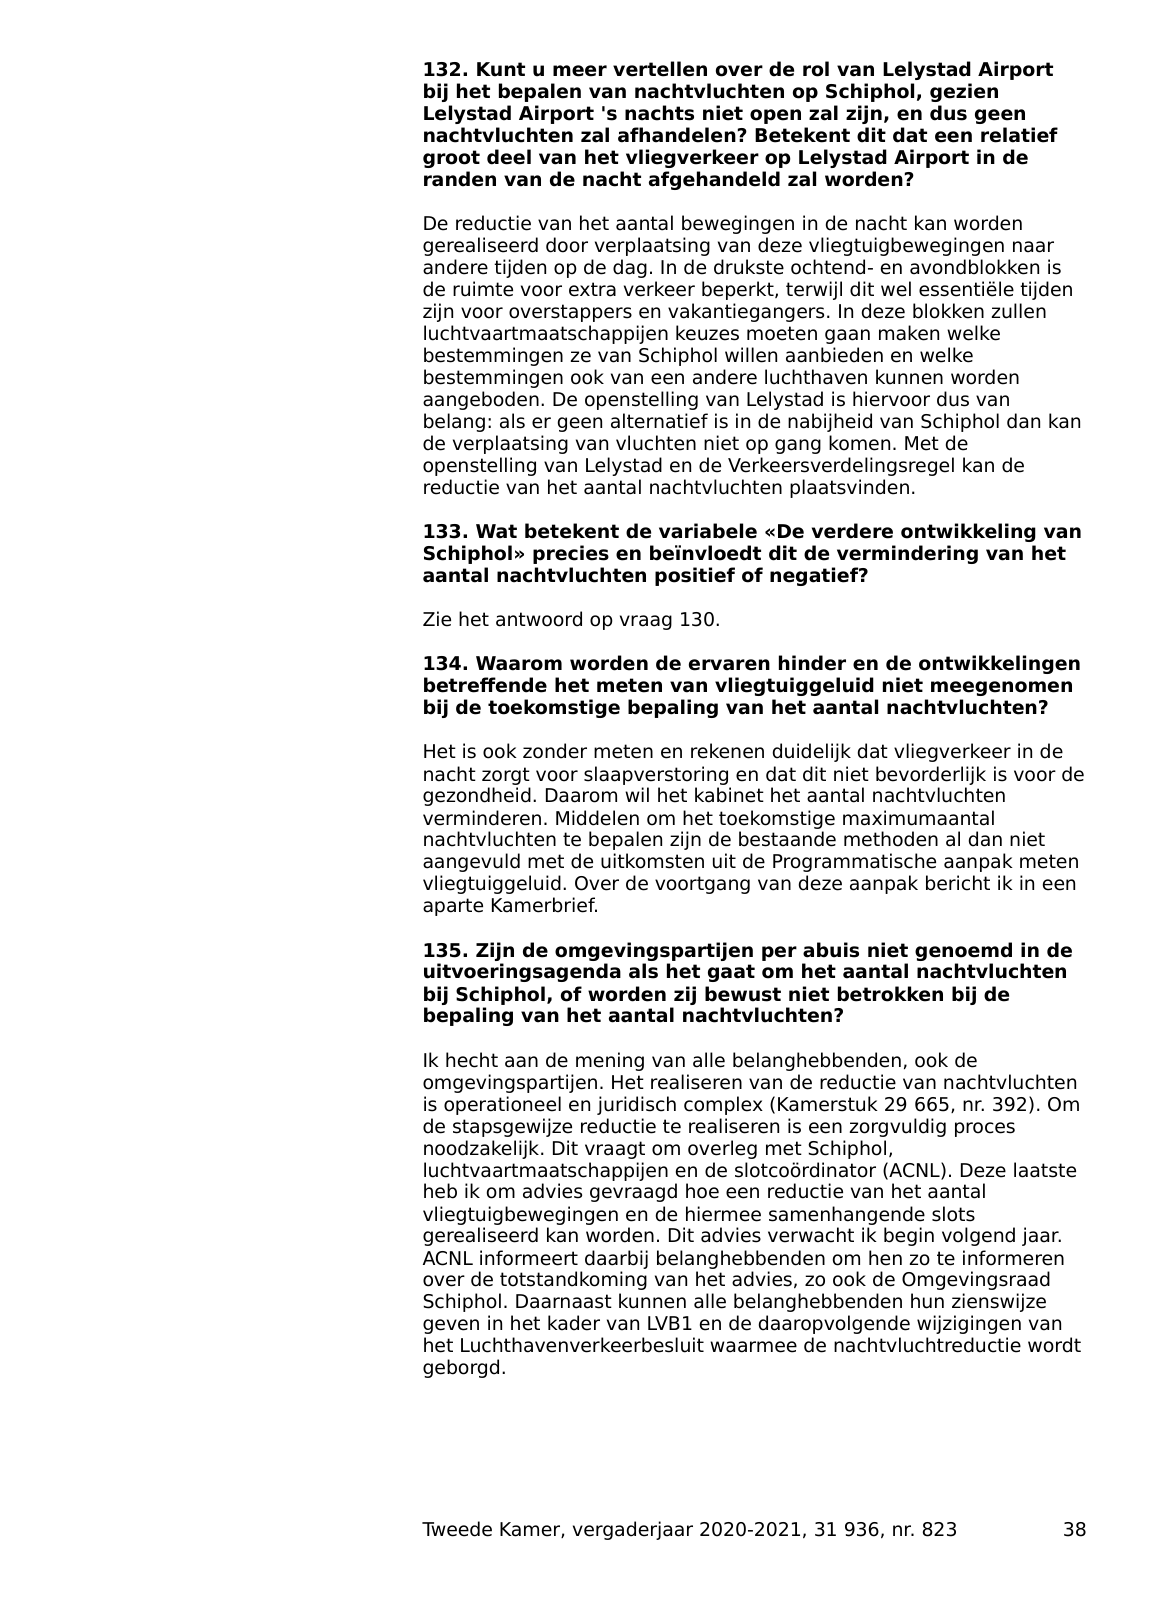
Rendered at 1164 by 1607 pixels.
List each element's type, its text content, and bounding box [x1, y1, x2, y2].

text Het is ook zonder meten en rekenen duidelijk dat vliegverkeer in de nacht zorgt voor slaapverstoring en dat dit niet bevorderlijk is voor de gezondheid. Daarom wil het kabinet het aantal nachtvluchten verminderen. Middelen om het toekomstige maximumaantal nachtvluchten te bepalen zijn de bestaande methoden al dan niet aangevuld met de uitkomsten uit de Programmatische aanpak meten vliegtuiggeluid. Over de voortgang van deze aanpak bericht ik in een aparte Kamerbrief. [422, 741, 1087, 917]
text 132. Kunt u meer vertellen over de rol van Lelystad Airport bij het bepalen van nachtvluchten op Schiphol, gezien Lelystad Airport 's nachts niet open zal zijn, en dus geen nachtvluchten zal afhandelen? Betekent dit dat een relatief groot deel van het vliegverkeer op Lelystad Airport in de randen van de nacht afgehandeld zal worden? [422, 59, 1087, 191]
text De reductie van het aantal bewegingen in de nacht kan worden gerealiseerd door verplaatsing van deze vliegtuigbewegingen naar andere tijden op de dag. In de drukste ochtend- en avondblokken is de ruimte voor extra verkeer beperkt, terwijl dit wel essentiële tijden zijn voor overstappers en vakantiegangers. In deze blokken zullen luchtvaartmaatschappijen keuzes moeten gaan maken welke bestemmingen ze van Schiphol willen aanbieden en welke bestemmingen ook van een andere luchthaven kunnen worden aangeboden. De openstelling van Lelystad is hiervoor dus van belang: als er geen alternatief is in de nabijheid van Schiphol dan kan de verplaatsing van vluchten niet op gang komen. Met de openstelling van Lelystad en de Verkeersverdelingsregel kan de reductie van het aantal nachtvluchten plaatsvinden. [422, 213, 1087, 499]
text 135. Zijn de omgevingspartijen per abuis niet genoemd in de uitvoeringsagenda als het gaat om het aantal nachtvluchten bij Schiphol, of worden zij bewust niet betrokken bij de bepaling van het aantal nachtvluchten? [422, 939, 1087, 1027]
text 133. Wat betekent de variabele «De verdere ontwikkeling van Schiphol» precies en beïnvloedt dit de vermindering van het aantal nachtvluchten positief of negatief? [422, 521, 1087, 587]
text 134. Waarom worden de ervaren hinder en de ontwikkelingen betreffende het meten van vliegtuiggeluid niet meegenomen bij de toekomstige bepaling van het aantal nachtvluchten? [422, 653, 1087, 719]
text Zie het antwoord op vraag 130. [422, 609, 1087, 631]
text Ik hecht aan de mening van alle belanghebbenden, ook de omgevingspartijen. Het realiseren van de reductie van nachtvluchten is operationeel en juridisch complex (Kamerstuk 29 665, nr. 392). Om de stapsgewijze reductie te realiseren is een zorgvuldig proces noodzakelijk. Dit vraagt om overleg met Schiphol, luchtvaartmaatschappijen en de slotcoördinator (ACNL). Deze laatste heb ik om advies gevraagd hoe een reductie van het aantal vliegtuigbewegingen en de hiermee samenhangende slots gerealiseerd kan worden. Dit advies verwacht ik begin volgend jaar. ACNL informeert daarbij belanghebbenden om hen zo te informeren over de totstandkoming van het advies, zo ook de Omgevingsraad Schiphol. Daarnaast kunnen alle belanghebbenden hun zienswijze geven in het kader van LVB1 en de daaropvolgende wijzigingen van het Luchthavenverkeerbesluit waarmee de nachtvluchtreductie wordt geborgd. [422, 1049, 1087, 1379]
